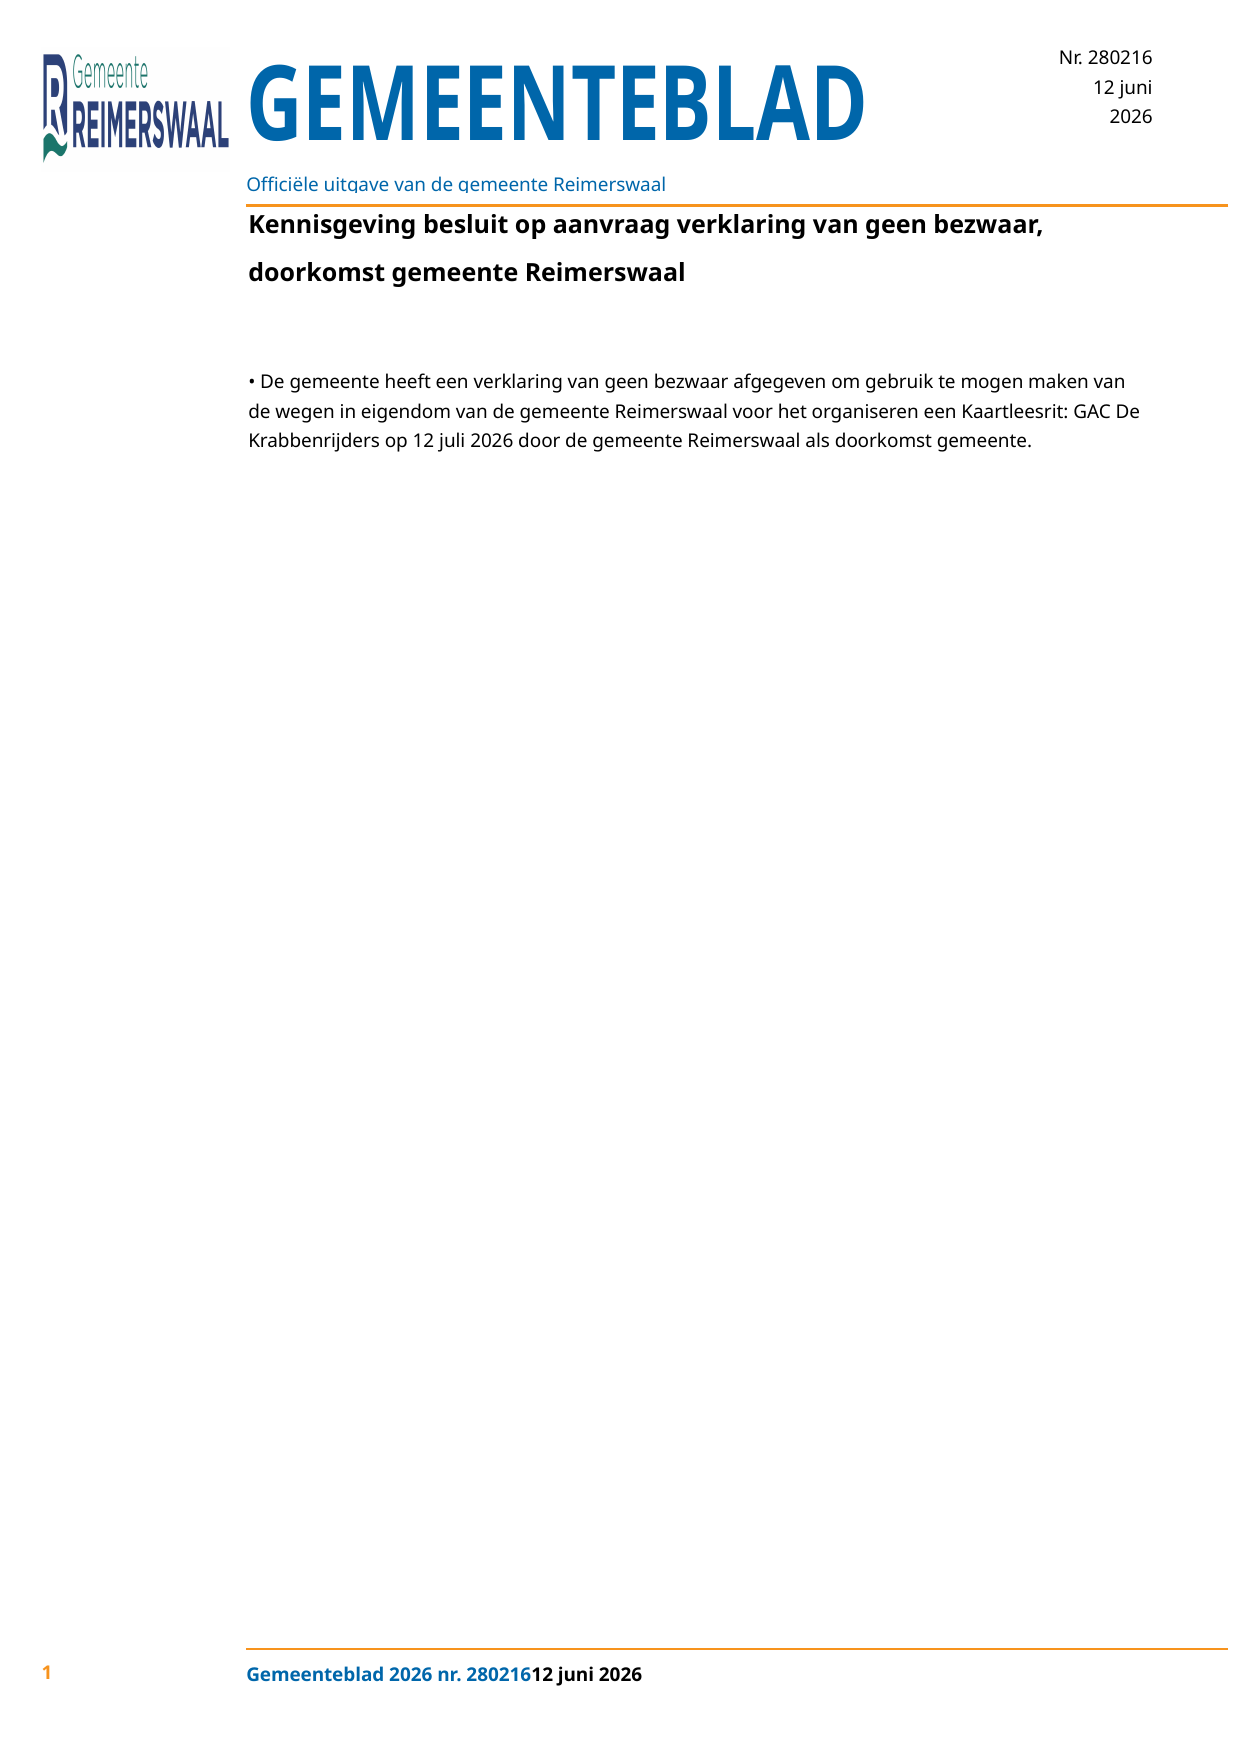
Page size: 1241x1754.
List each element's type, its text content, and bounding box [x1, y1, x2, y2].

text • De gemeente heeft een verklaring van geen bezwaar afgegeven om gebruik te mogen maken van de wegen in eigendom van de gemeente Reimerswaal voor het organiseren een Kaartleesrit: GAC De Krabbenrijders op 12 juli 2026 door de gemeente Reimerswaal als doorkomst gemeente. [248, 368, 1152, 453]
text Kennisgeving besluit op aanvraag verklaring van geen bezwaar, doorkomst gemeente Reimerswaal [248, 207, 1152, 288]
picture [41, 47, 231, 172]
